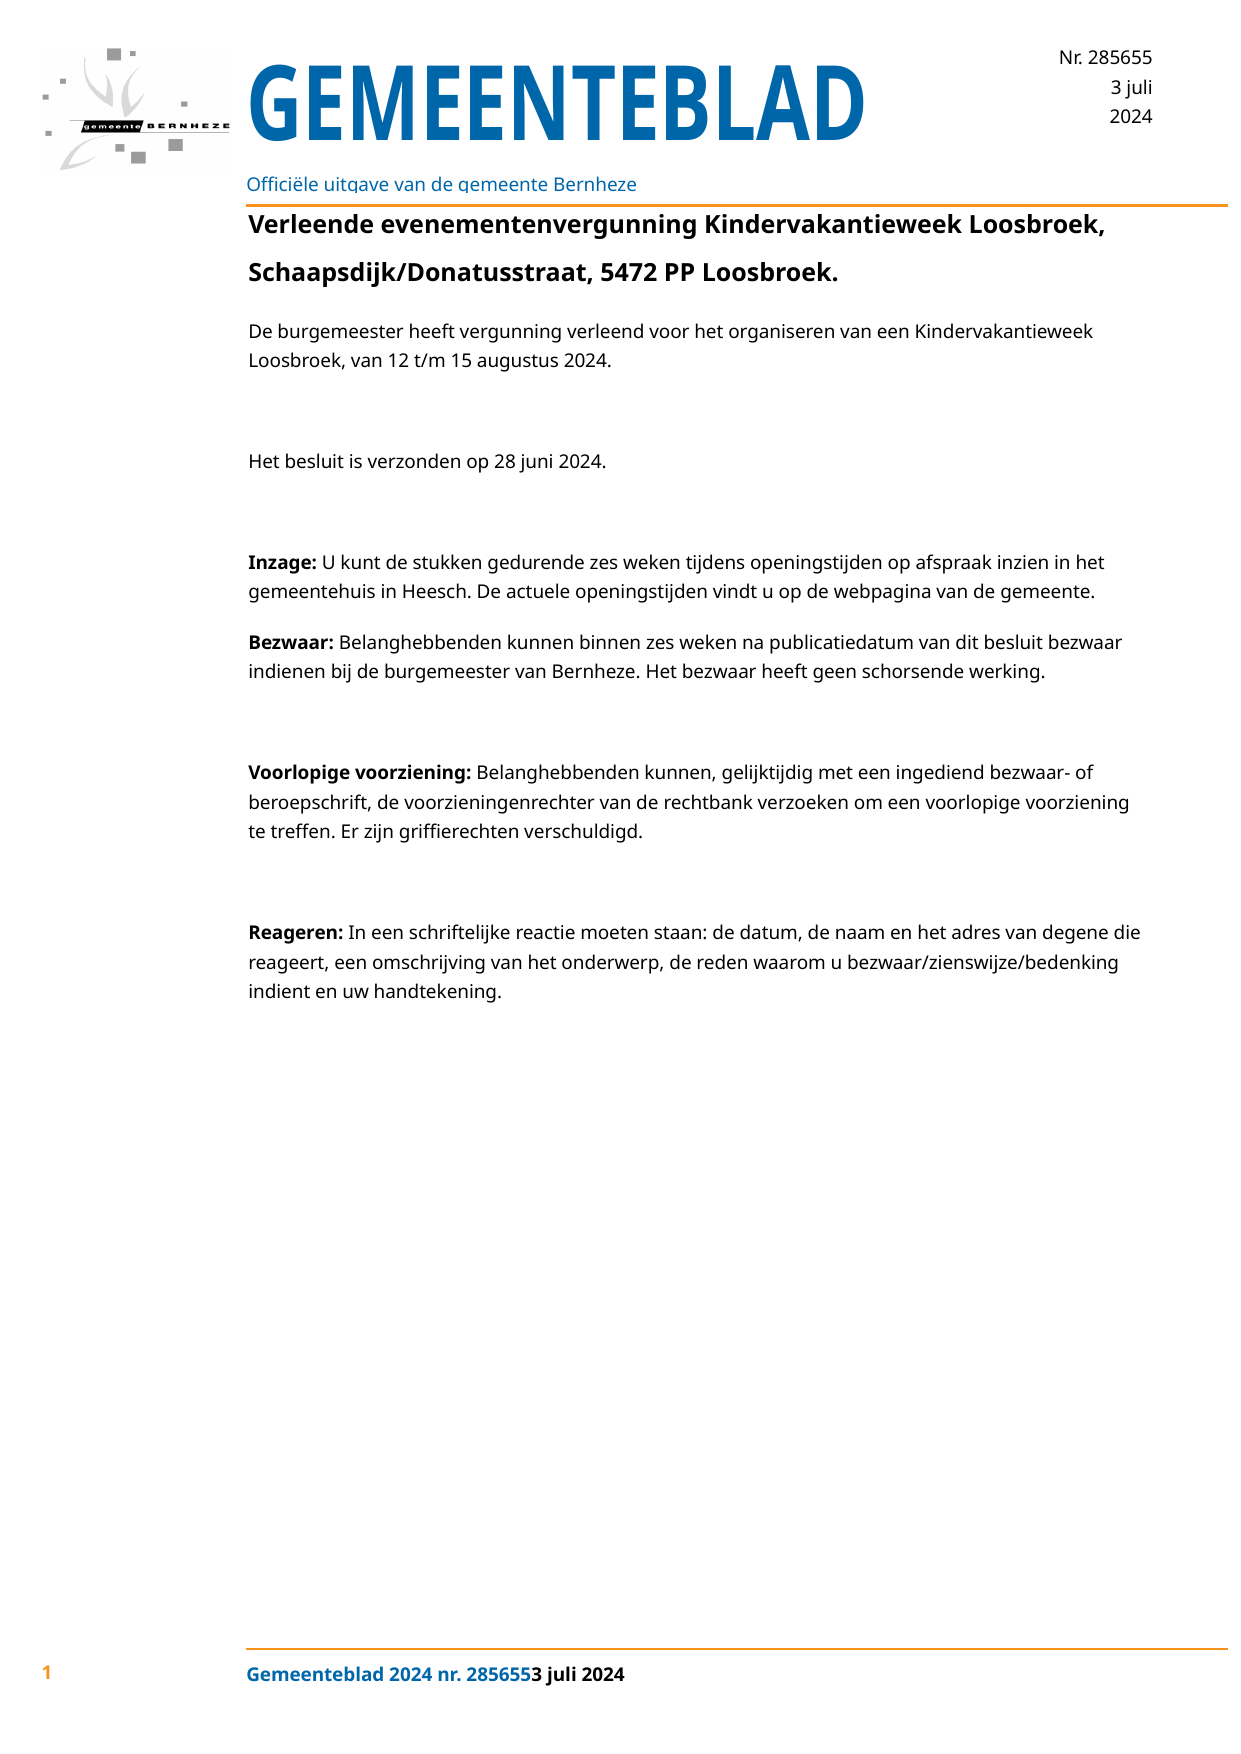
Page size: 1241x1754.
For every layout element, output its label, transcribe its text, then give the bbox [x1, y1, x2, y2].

text Inzage: U kunt de stukken gedurende zes weken tijdens openingstijden op afspraak inzien in het gemeentehuis in Heesch. De actuele openingstijden vindt u op de webpagina van de gemeente. [248, 549, 1152, 604]
text Het besluit is verzonden op 28 juni 2024. [248, 448, 1152, 474]
text Bezwaar: Belanghebbenden kunnen binnen zes weken na publicatiedatum van dit besluit bezwaar indienen bij de burgemeester van Bernheze. Het bezwaar heeft geen schorsende werking. [248, 629, 1152, 684]
text De burgemeester heeft vergunning verleend voor het organiseren van een Kindervakantieweek Loosbroek, van 12 t/m 15 augustus 2024. [248, 318, 1152, 373]
text Voorlopige voorziening: Belanghebbenden kunnen, gelijktijdig met een ingediend bezwaar- of beroepschrift, de voorzieningenrechter van de rechtbank verzoeken om een voorlopige voorziening te treffen. Er zijn griffierechten verschuldigd. [248, 759, 1152, 844]
text Verleende evenementenvergunning Kindervakantieweek Loosbroek, Schaapsdijk/Donatusstraat, 5472 PP Loosbroek. [248, 207, 1152, 288]
picture [41, 47, 231, 172]
text Reageren: In een schriftelijke reactie moeten staan: de datum, de naam en het adres van degene die reageert, een omschrijving van het onderwerp, de reden waarom u bezwaar/zienswijze/bedenking indient en uw handtekening. [248, 919, 1152, 1004]
